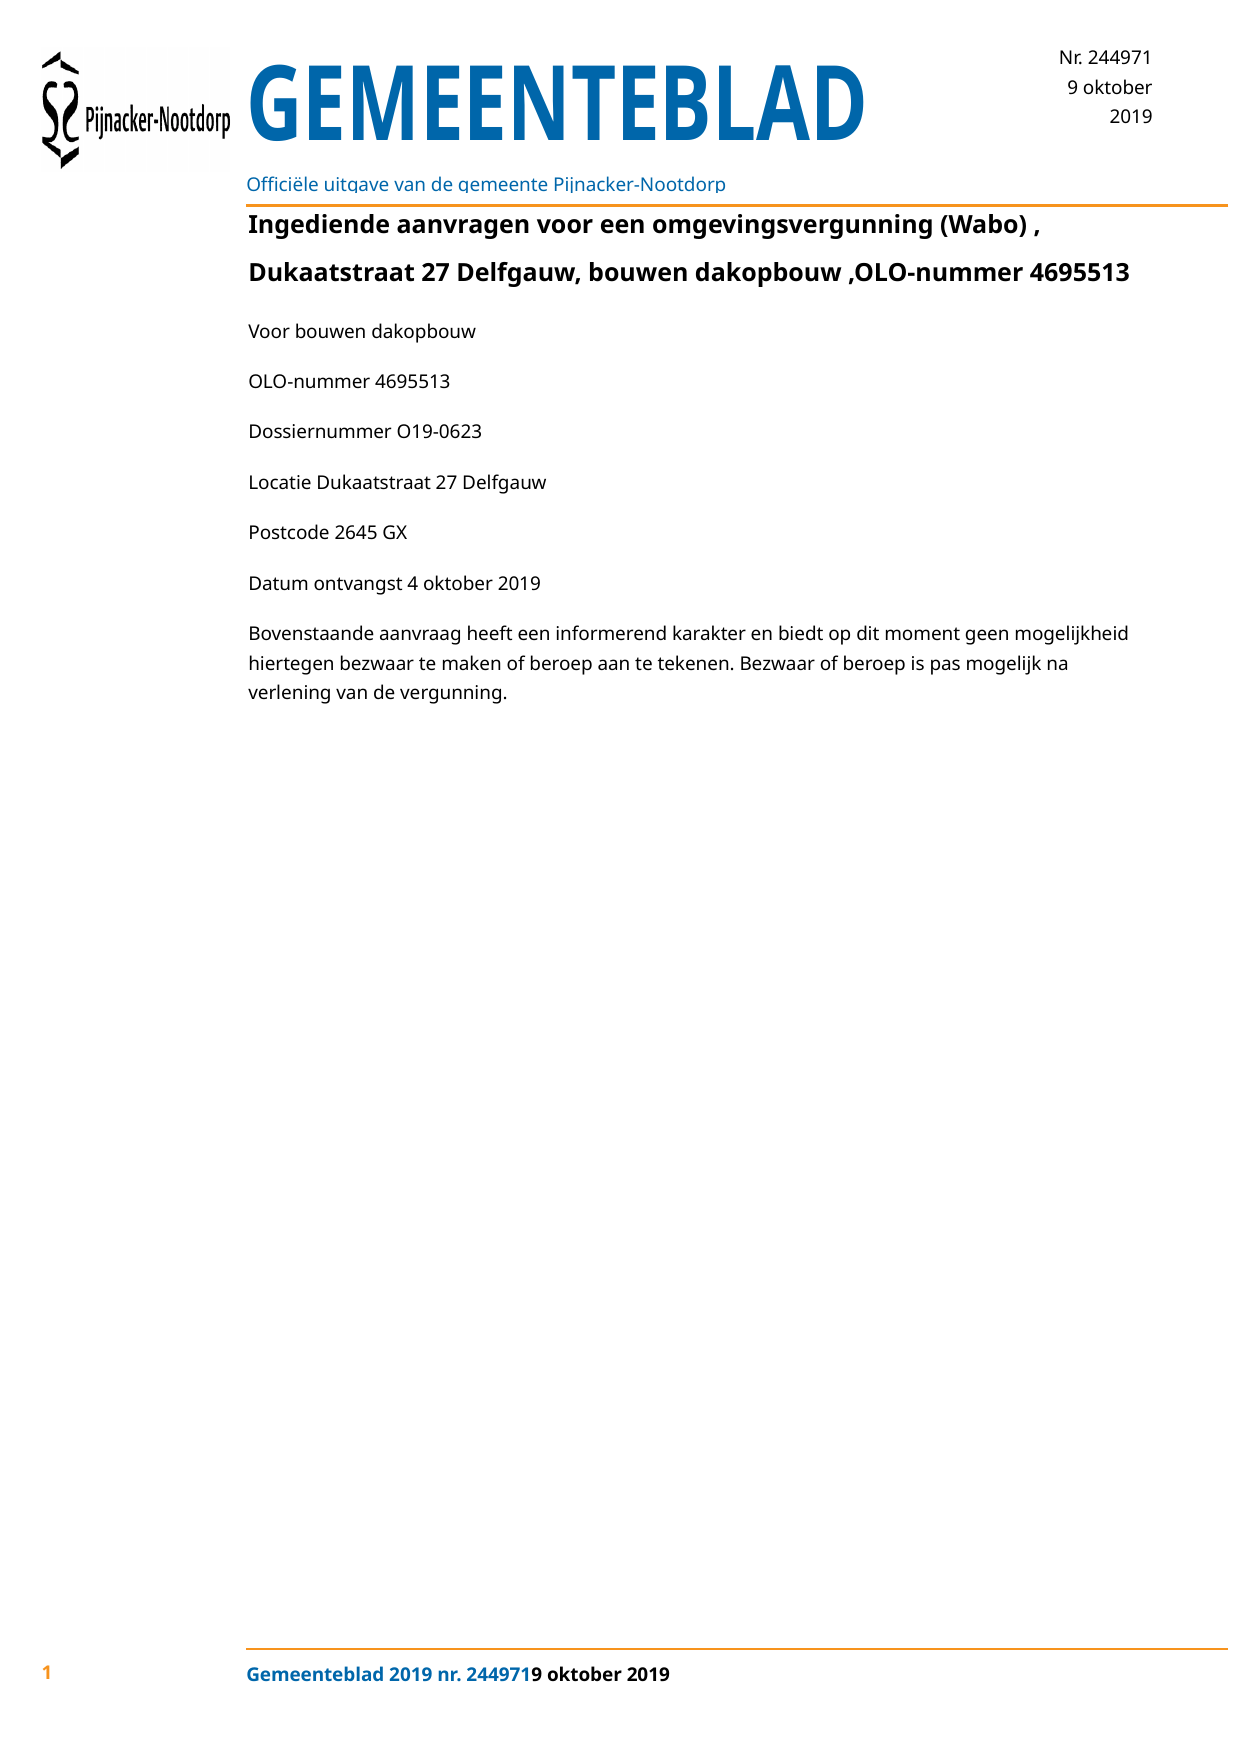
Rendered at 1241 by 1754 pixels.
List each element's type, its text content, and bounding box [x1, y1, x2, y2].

text Locatie Dukaatstraat 27 Delfgauw [248, 469, 1152, 495]
text Postcode 2645 GX [248, 519, 1152, 545]
text Dossiernummer O19-0623 [248, 419, 1152, 444]
picture [41, 47, 231, 172]
text Ingediende aanvragen voor een omgevingsvergunning (Wabo) , Dukaatstraat 27 Delfgauw, bouwen dakopbouw ,OLO-nummer 4695513 [248, 207, 1152, 288]
text Voor bouwen dakopbouw [248, 318, 1152, 344]
text Datum ontvangst 4 oktober 2019 [248, 570, 1152, 596]
text Bovenstaande aanvraag heeft een informerend karakter en biedt op dit moment geen mogelijkheid hiertegen bezwaar te maken of beroep aan te tekenen. Bezwaar of beroep is pas mogelijk na verlening van de vergunning. [248, 620, 1152, 705]
text OLO-nummer 4695513 [248, 368, 1152, 394]
